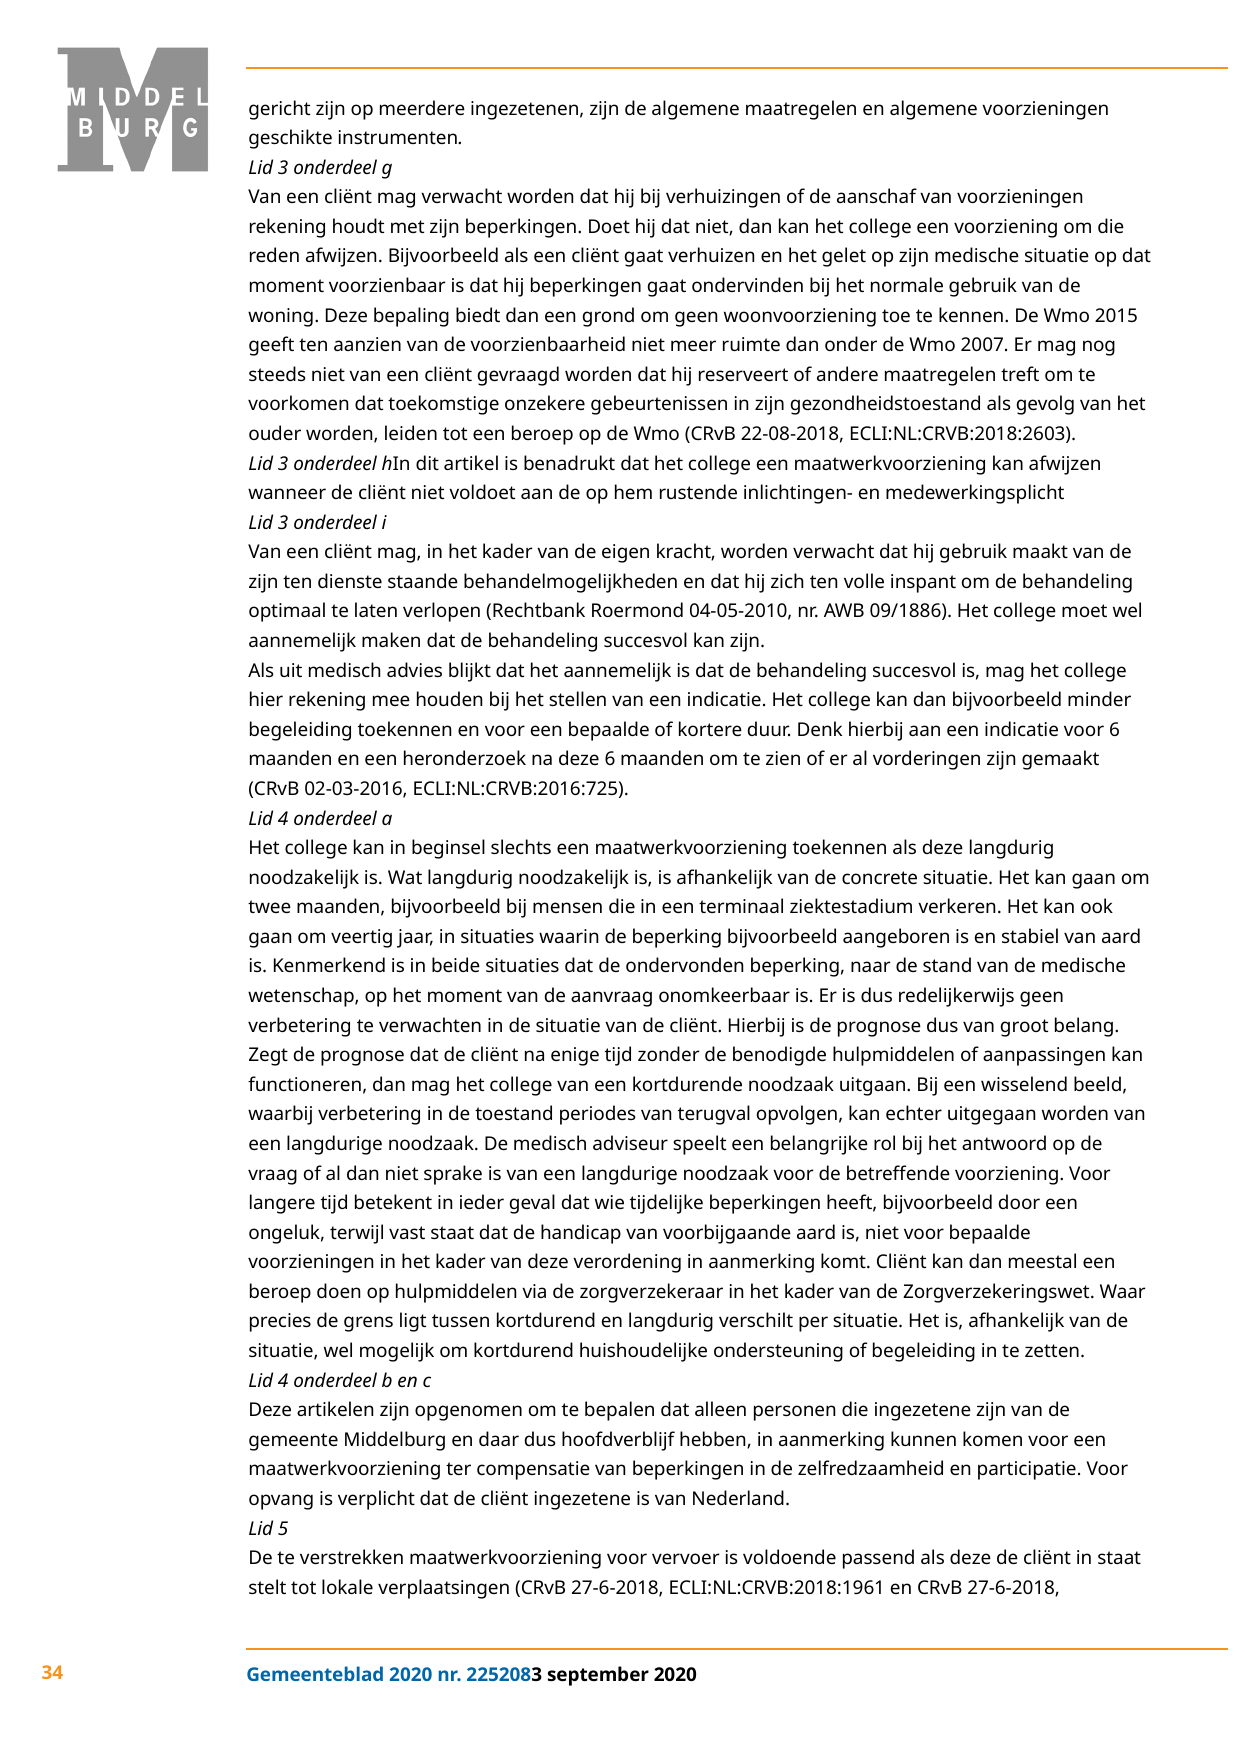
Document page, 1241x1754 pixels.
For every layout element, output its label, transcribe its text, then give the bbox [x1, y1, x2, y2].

text Lid 3 onderdeel i [248, 509, 1152, 535]
picture [41, 47, 231, 172]
text Deze artikelen zijn opgenomen om te bepalen dat alleen personen die ingezetene zijn van de gemeente Middelburg en daar dus hoofdverblijf hebben, in aanmerking kunnen komen voor een maatwerkvoorziening ter compensatie van beperkingen in de zelfredzaamheid en participatie. Voor opvang is verplicht dat de cliënt ingezetene is van Nederland. [248, 1396, 1152, 1511]
text Lid 5 [248, 1515, 1152, 1541]
text Lid 4 onderdeel a [248, 805, 1152, 831]
text De te verstrekken maatwerkvoorziening voor vervoer is voldoende passend als deze de cliënt in staat stelt tot lokale verplaatsingen (CRvB 27-6-2018, ECLI:NL:CRVB:2018:1961 en CRvB 27-6-2018, [248, 1544, 1152, 1600]
text Lid 3 onderdeel hIn dit artikel is benadrukt dat het college een maatwerkvoorziening kan afwijzen wanneer de cliënt niet voldoet aan de op hem rustende inlichtingen- en medewerkingsplicht [248, 450, 1152, 505]
text Lid 3 onderdeel g [248, 154, 1152, 180]
text Van een cliënt mag verwacht worden dat hij bij verhuizingen of de aanschaf van voorzieningen rekening houdt met zijn beperkingen. Doet hij dat niet, dan kan het college een voorziening om die reden afwijzen. Bijvoorbeeld als een cliënt gaat verhuizen en het gelet op zijn medische situatie op dat moment voorzienbaar is dat hij beperkingen gaat ondervinden bij het normale gebruik van de woning. Deze bepaling biedt dan een grond om geen woonvoorziening toe te kennen. De Wmo 2015 geeft ten aanzien van de voorzienbaarheid niet meer ruimte dan onder de Wmo 2007. Er mag nog steeds niet van een cliënt gevraagd worden dat hij reserveert of andere maatregelen treft om te voorkomen dat toekomstige onzekere gebeurtenissen in zijn gezondheidstoestand als gevolg van het ouder worden, leiden tot een beroep op de Wmo (CRvB 22-08-2018, ECLI:NL:CRVB:2018:2603). [248, 183, 1152, 446]
text gericht zijn op meerdere ingezetenen, zijn de algemene maatregelen en algemene voorzieningen geschikte instrumenten. [248, 95, 1152, 150]
text Als uit medisch advies blijkt dat het aannemelijk is dat de behandeling succesvol is, mag het college hier rekening mee houden bij het stellen van een indicatie. Het college kan dan bijvoorbeeld minder begeleiding toekennen en voor een bepaalde of kortere duur. Denk hierbij aan een indicatie voor 6 maanden en een heronderzoek na deze 6 maanden om te zien of er al vorderingen zijn gemaakt (CRvB 02-03-2016, ECLI:NL:CRVB:2016:725). [248, 657, 1152, 801]
text Van een cliënt mag, in het kader van de eigen kracht, worden verwacht dat hij gebruik maakt van de zijn ten dienste staande behandelmogelijkheden en dat hij zich ten volle inspant om de behandeling optimaal te laten verlopen (Rechtbank Roermond 04-05-2010, nr. AWB 09/1886). Het college moet wel aannemelijk maken dat de behandeling succesvol kan zijn. [248, 538, 1152, 653]
text Lid 4 onderdeel b en c [248, 1367, 1152, 1393]
text Het college kan in beginsel slechts een maatwerkvoorziening toekennen als deze langdurig noodzakelijk is. Wat langdurig noodzakelijk is, is afhankelijk van de concrete situatie. Het kan gaan om twee maanden, bijvoorbeeld bij mensen die in een terminaal ziektestadium verkeren. Het kan ook gaan om veertig jaar, in situaties waarin de beperking bijvoorbeeld aangeboren is en stabiel van aard is. Kenmerkend is in beide situaties dat de ondervonden beperking, naar de stand van de medische wetenschap, op het moment van de aanvraag onomkeerbaar is. Er is dus redelijkerwijs geen verbetering te verwachten in de situatie van de cliënt. Hierbij is de prognose dus van groot belang. Zegt de prognose dat de cliënt na enige tijd zonder de benodigde hulpmiddelen of aanpassingen kan functioneren, dan mag het college van een kortdurende noodzaak uitgaan. Bij een wisselend beeld, waarbij verbetering in de toestand periodes van terugval opvolgen, kan echter uitgegaan worden van een langdurige noodzaak. De medisch adviseur speelt een belangrijke rol bij het antwoord op de vraag of al dan niet sprake is van een langdurige noodzaak voor de betreffende voorziening. Voor langere tijd betekent in ieder geval dat wie tijdelijke beperkingen heeft, bijvoorbeeld door een ongeluk, terwijl vast staat dat de handicap van voorbijgaande aard is, niet voor bepaalde voorzieningen in het kader van deze verordening in aanmerking komt. Cliënt kan dan meestal een beroep doen op hulpmiddelen via de zorgverzekeraar in het kader van de Zorgverzekeringswet. Waar precies de grens ligt tussen kortdurend en langdurig verschilt per situatie. Het is, afhankelijk van de situatie, wel mogelijk om kortdurend huishoudelijke ondersteuning of begeleiding in te zetten. [248, 834, 1152, 1363]
